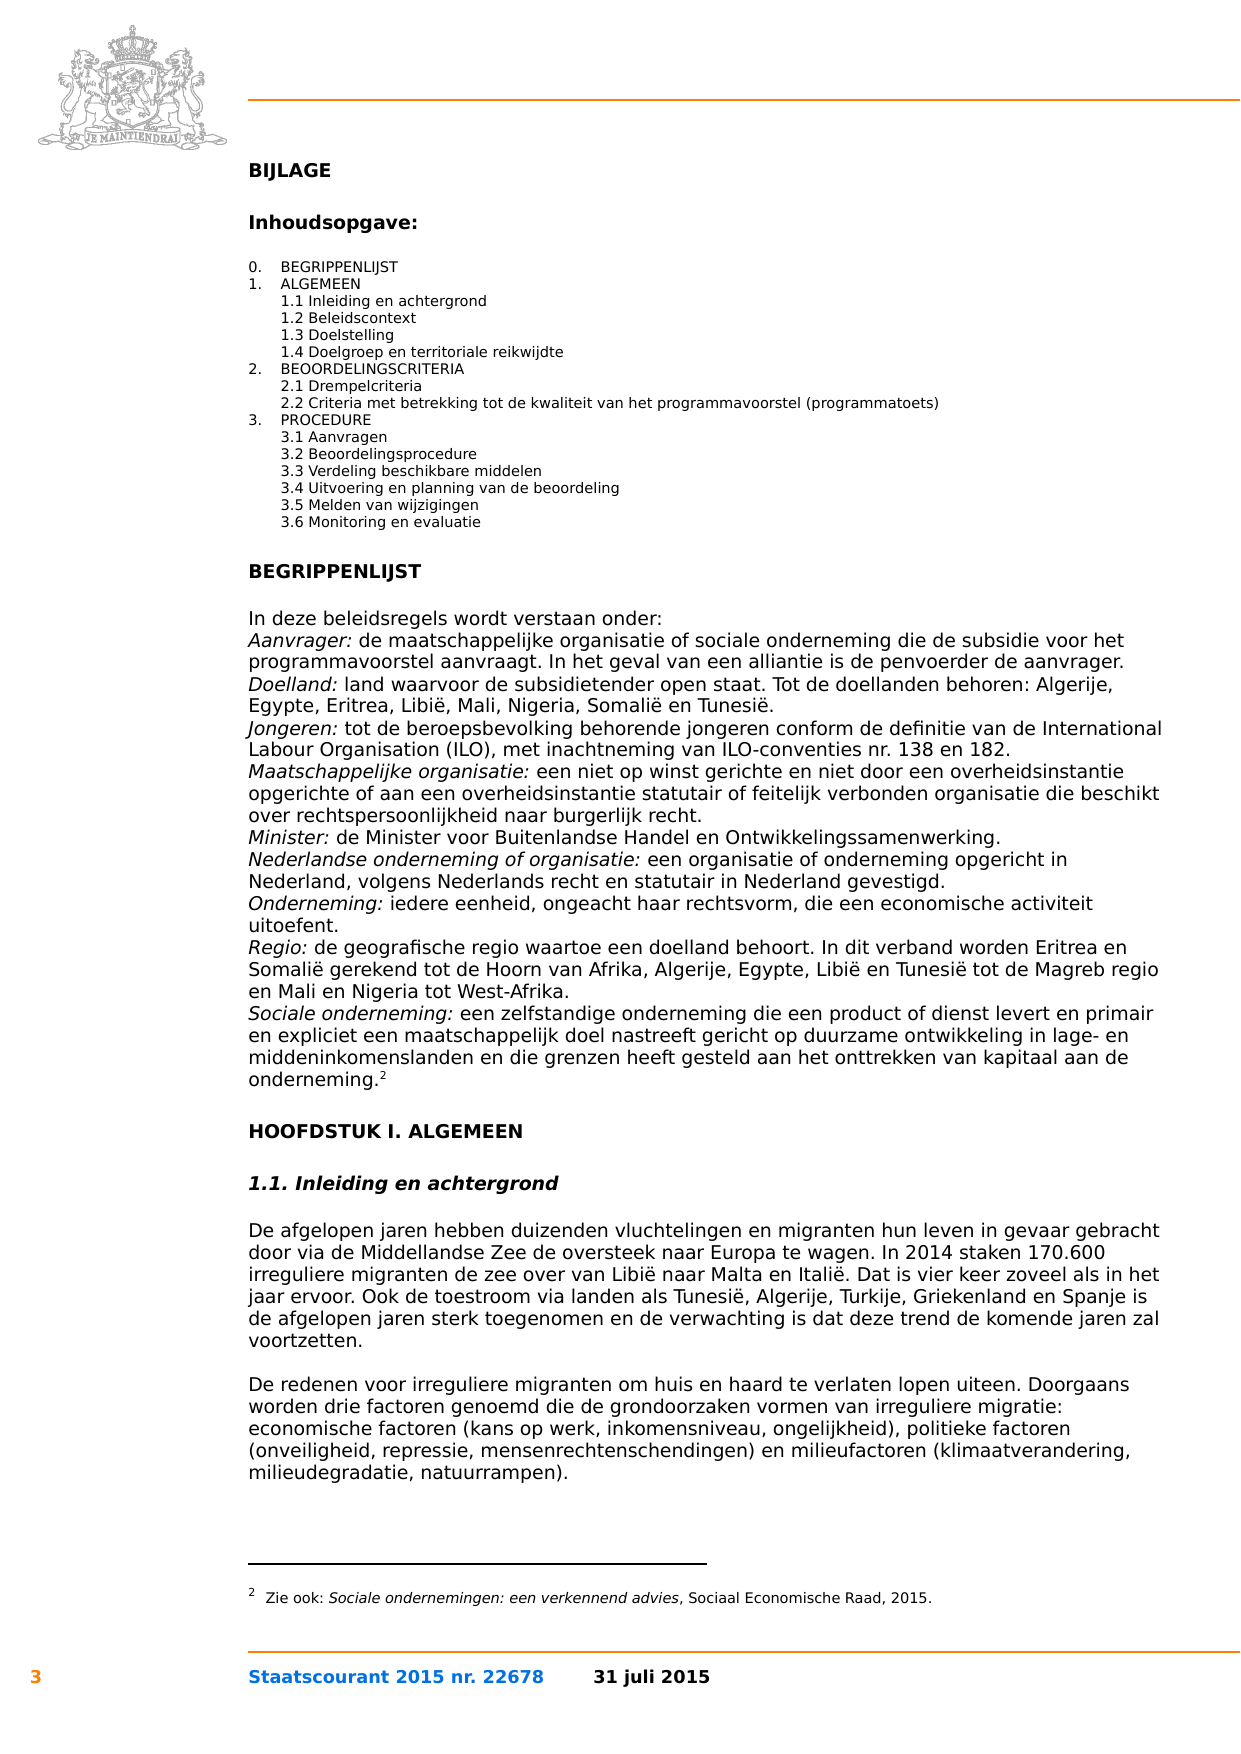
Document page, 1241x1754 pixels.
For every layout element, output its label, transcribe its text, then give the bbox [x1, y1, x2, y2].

table_header BEGRIPPENLIJST [274, 259, 1163, 276]
table_cell 3.4 Uitvoering en planning van de beoordeling [274, 480, 1163, 497]
text In deze beleidsregels wordt verstaan onder: [248, 607, 1163, 629]
table_cell [248, 344, 274, 361]
table_header 0. [248, 259, 274, 276]
text Regio: de geografische regio waartoe een doelland behoort. In dit verband worden Eritrea en Somalië gerekend tot de Hoorn van Afrika, Algerije, Egypte, Libië en Tunesië tot de Magreb regio en Mali en Nigeria tot West-Afrika. [248, 937, 1163, 1003]
table_cell [248, 480, 274, 497]
table_cell 2. [248, 361, 274, 378]
table_cell PROCEDURE [274, 412, 1163, 429]
table_cell 3.2 Beoordelingsprocedure [274, 446, 1163, 463]
subtitle BIJLAGE [248, 160, 1163, 182]
table_cell 1. [248, 276, 274, 293]
table_cell [248, 514, 274, 531]
table_cell [248, 310, 274, 327]
text Maatschappelijke organisatie: een niet op winst gerichte en niet door een overheidsinstantie opgerichte of aan een overheidsinstantie statutair of feitelijk verbonden organisatie die beschikt over rechtspersoonlijkheid naar burgerlijk recht. [248, 761, 1163, 827]
table_cell [248, 429, 274, 446]
text De redenen voor irreguliere migranten om huis en haard te verlaten lopen uiteen. Doorgaans worden drie factoren genoemd die de grondoorzaken vormen van irreguliere migratie: economische factoren (kans op werk, inkomensniveau, ongelijkheid), politieke factoren (onveiligheid, repressie, mensenrechtenschendingen) en milieufactoren (klimaatverandering, milieudegradatie, natuurrampen). [248, 1374, 1163, 1484]
text Minister: de Minister voor Buitenlandse Handel en Ontwikkelingssamenwerking. [248, 827, 1163, 849]
table_cell [248, 497, 274, 513]
table_cell [248, 395, 274, 412]
table_cell 1.3 Doelstelling [274, 327, 1163, 344]
table_cell 2.2 Criteria met betrekking tot de kwaliteit van het programmavoorstel (programmatoets) [274, 395, 1163, 412]
subtitle BEGRIPPENLIJST [248, 561, 1163, 582]
table_cell 3.6 Monitoring en evaluatie [274, 514, 1163, 531]
table_cell 1.2 Beleidscontext [274, 310, 1163, 327]
subtitle 1.1. Inleiding en achtergrond [248, 1173, 1163, 1195]
table_cell [248, 327, 274, 344]
table_cell ALGEMEEN [274, 276, 1163, 293]
text Sociale onderneming: een zelfstandige onderneming die een product of dienst levert en primair en expliciet een maatschappelijk doel nastreeft gericht op duurzame ontwikkeling in lage- en middeninkomenslanden en die grenzen heeft gesteld aan het onttrekken van kapitaal aan de onderneming. [248, 1003, 1163, 1091]
text De afgelopen jaren hebben duizenden vluchtelingen en migranten hun leven in gevaar gebracht door via de Middellandse Zee de oversteek naar Europa te wagen. In 2014 staken 170.600 irreguliere migranten de zee over van Libië naar Malta en Italië. Dat is vier keer zoveel als in het jaar ervoor. Ook de toestroom via landen als Tunesië, Algerije, Turkije, Griekenland en Spanje is de afgelopen jaren sterk toegenomen en de verwachting is dat deze trend de komende jaren zal voortzetten. [248, 1220, 1163, 1352]
picture [38, 25, 227, 150]
table_cell [248, 293, 274, 310]
text Zie ook: Sociale ondernemingen: een verkennend advies, Sociaal Economische Raad, 2015. [248, 1586, 1163, 1608]
table_cell [248, 463, 274, 479]
text Jongeren: tot de beroepsbevolking behorende jongeren conform de definitie van de International Labour Organisation (ILO), met inachtneming van ILO-conventies nr. 138 en 182. [248, 717, 1163, 761]
subtitle HOOFDSTUK I. ALGEMEEN [248, 1121, 1163, 1143]
text Nederlandse onderneming of organisatie: een organisatie of onderneming opgericht in Nederland, volgens Nederlands recht en statutair in Nederland gevestigd. [248, 849, 1163, 893]
table_cell 1.1 Inleiding en achtergrond [274, 293, 1163, 310]
table_cell 1.4 Doelgroep en territoriale reikwijdte [274, 344, 1163, 361]
table_cell 3.1 Aanvragen [274, 429, 1163, 446]
table_cell 3. [248, 412, 274, 429]
table_cell 3.5 Melden van wijzigingen [274, 497, 1163, 513]
table_cell [248, 378, 274, 395]
table_cell BEOORDELINGSCRITERIA [274, 361, 1163, 378]
table_cell [248, 446, 274, 463]
text Doelland: land waarvoor de subsidietender open staat. Tot de doellanden behoren: Algerije, Egypte, Eritrea, Libië, Mali, Nigeria, Somalië en Tunesië. [248, 673, 1163, 717]
text Onderneming: iedere eenheid, ongeacht haar rechtsvorm, die een economische activiteit uitoefent. [248, 893, 1163, 937]
table_cell 2.1 Drempelcriteria [274, 378, 1163, 395]
subtitle Inhoudsopgave: [248, 212, 1163, 234]
table_cell 3.3 Verdeling beschikbare middelen [274, 463, 1163, 479]
text Aanvrager: de maatschappelijke organisatie of sociale onderneming die de subsidie voor het programmavoorstel aanvraagt. In het geval van een alliantie is de penvoerder de aanvrager. [248, 629, 1163, 673]
